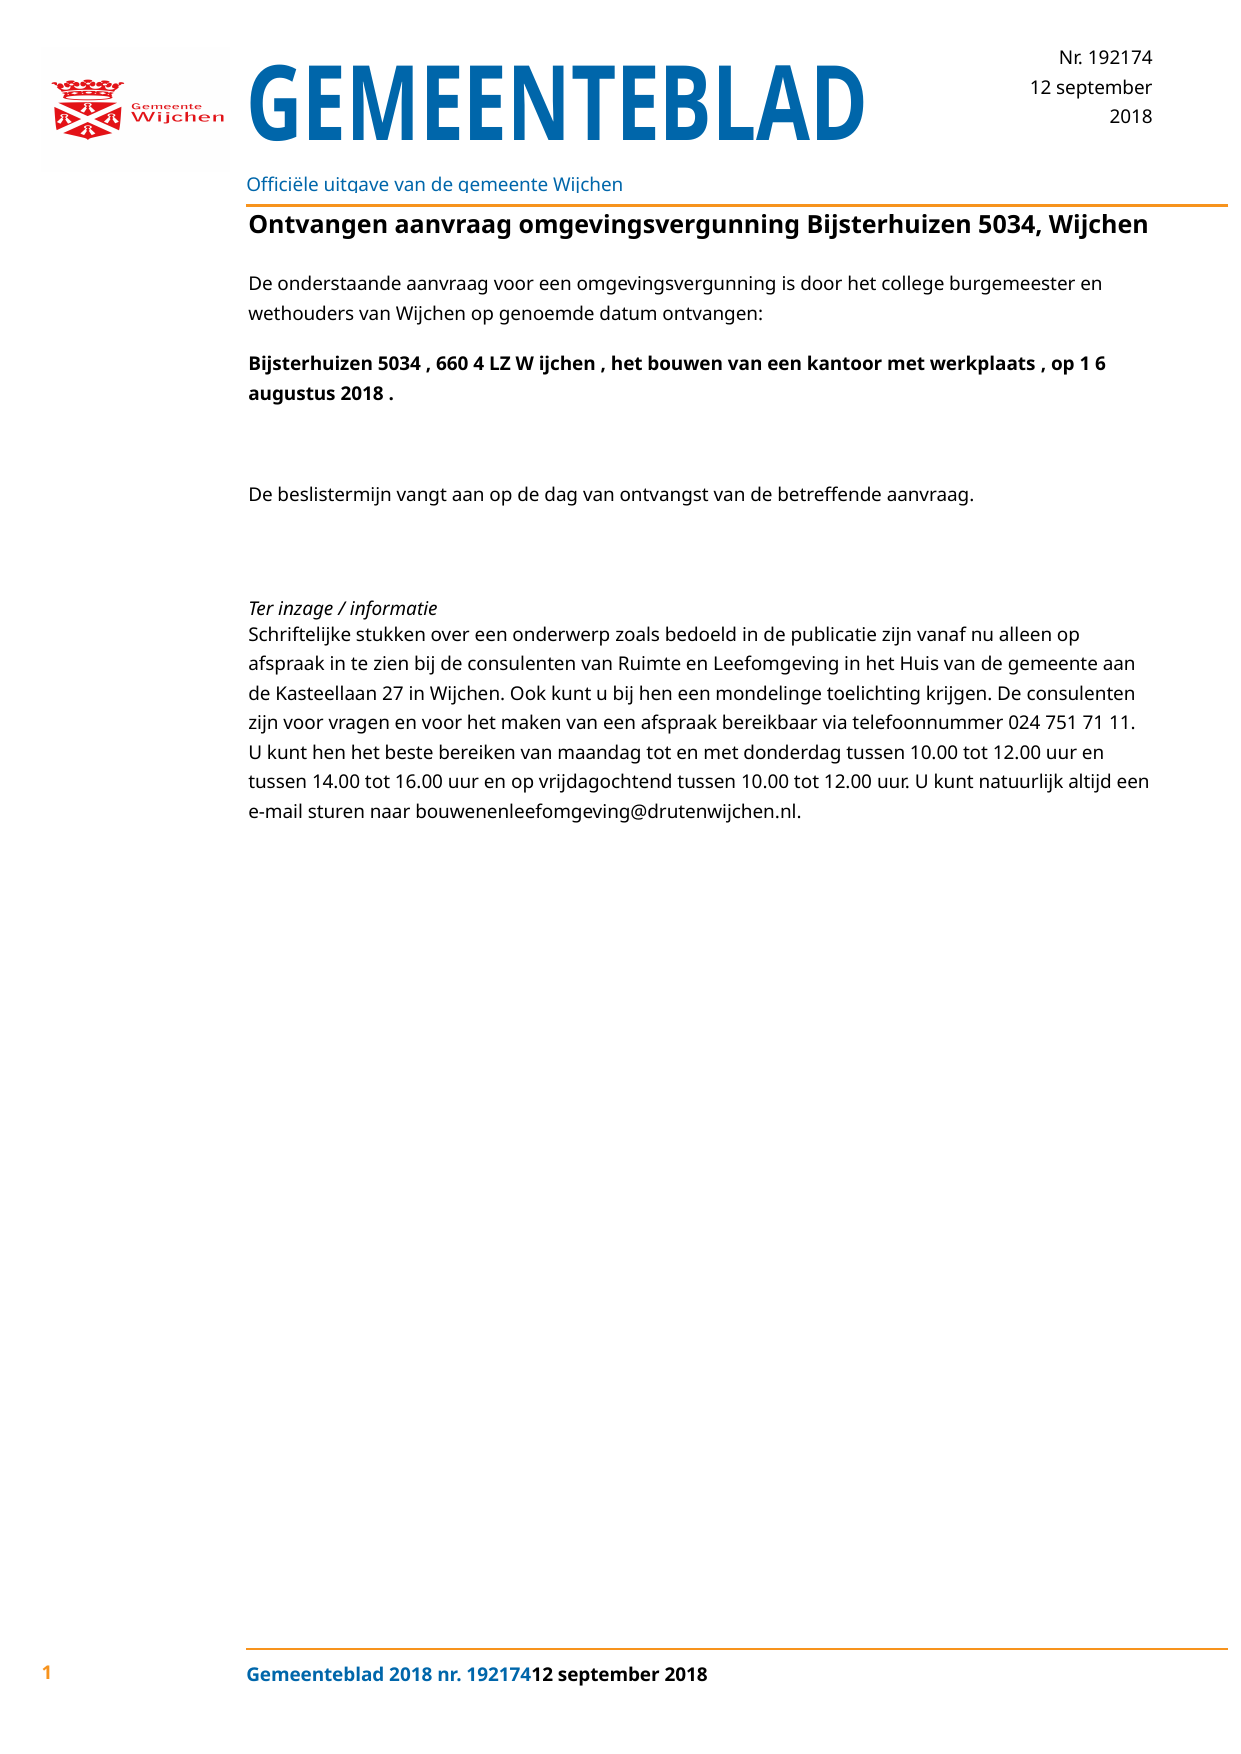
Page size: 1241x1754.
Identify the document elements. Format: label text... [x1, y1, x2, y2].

text Ter inzage / informatie [248, 595, 1152, 621]
text Schriftelijke stukken over een onderwerp zoals bedoeld in de publicatie zijn vanaf nu alleen op afspraak in te zien bij de consulenten van Ruimte en Leefomgeving in het Huis van de gemeente aan de Kasteellaan 27 in Wijchen. Ook kunt u bij hen een mondelinge toelichting krijgen. De consulenten zijn voor vragen en voor het maken van een afspraak bereikbaar via telefoonnummer 024 751 71 11. U kunt hen het beste bereiken van maandag tot en met donderdag tussen 10.00 tot 12.00 uur en tussen 14.00 tot 16.00 uur en op vrijdagochtend tussen 10.00 tot 12.00 uur. U kunt natuurlijk altijd een e-mail sturen naar bouwenenleefomgeving@drutenwijchen.nl. [248, 621, 1152, 824]
text Ontvangen aanvraag omgevingsvergunning Bijsterhuizen 5034, Wijchen [248, 207, 1152, 241]
text De onderstaande aanvraag voor een omgevingsvergunning is door het college burgemeester en wethouders van Wijchen op genoemde datum ontvangen: [248, 270, 1152, 326]
text De beslistermijn vangt aan op de dag van ontvangst van de betreffende aanvraag. [248, 481, 1152, 506]
text Bijsterhuizen 5034 , 660 4 LZ W ijchen , het bouwen van een kantoor met werkplaats , op 1 6 augustus 2018 . [248, 350, 1152, 406]
picture [41, 47, 231, 172]
